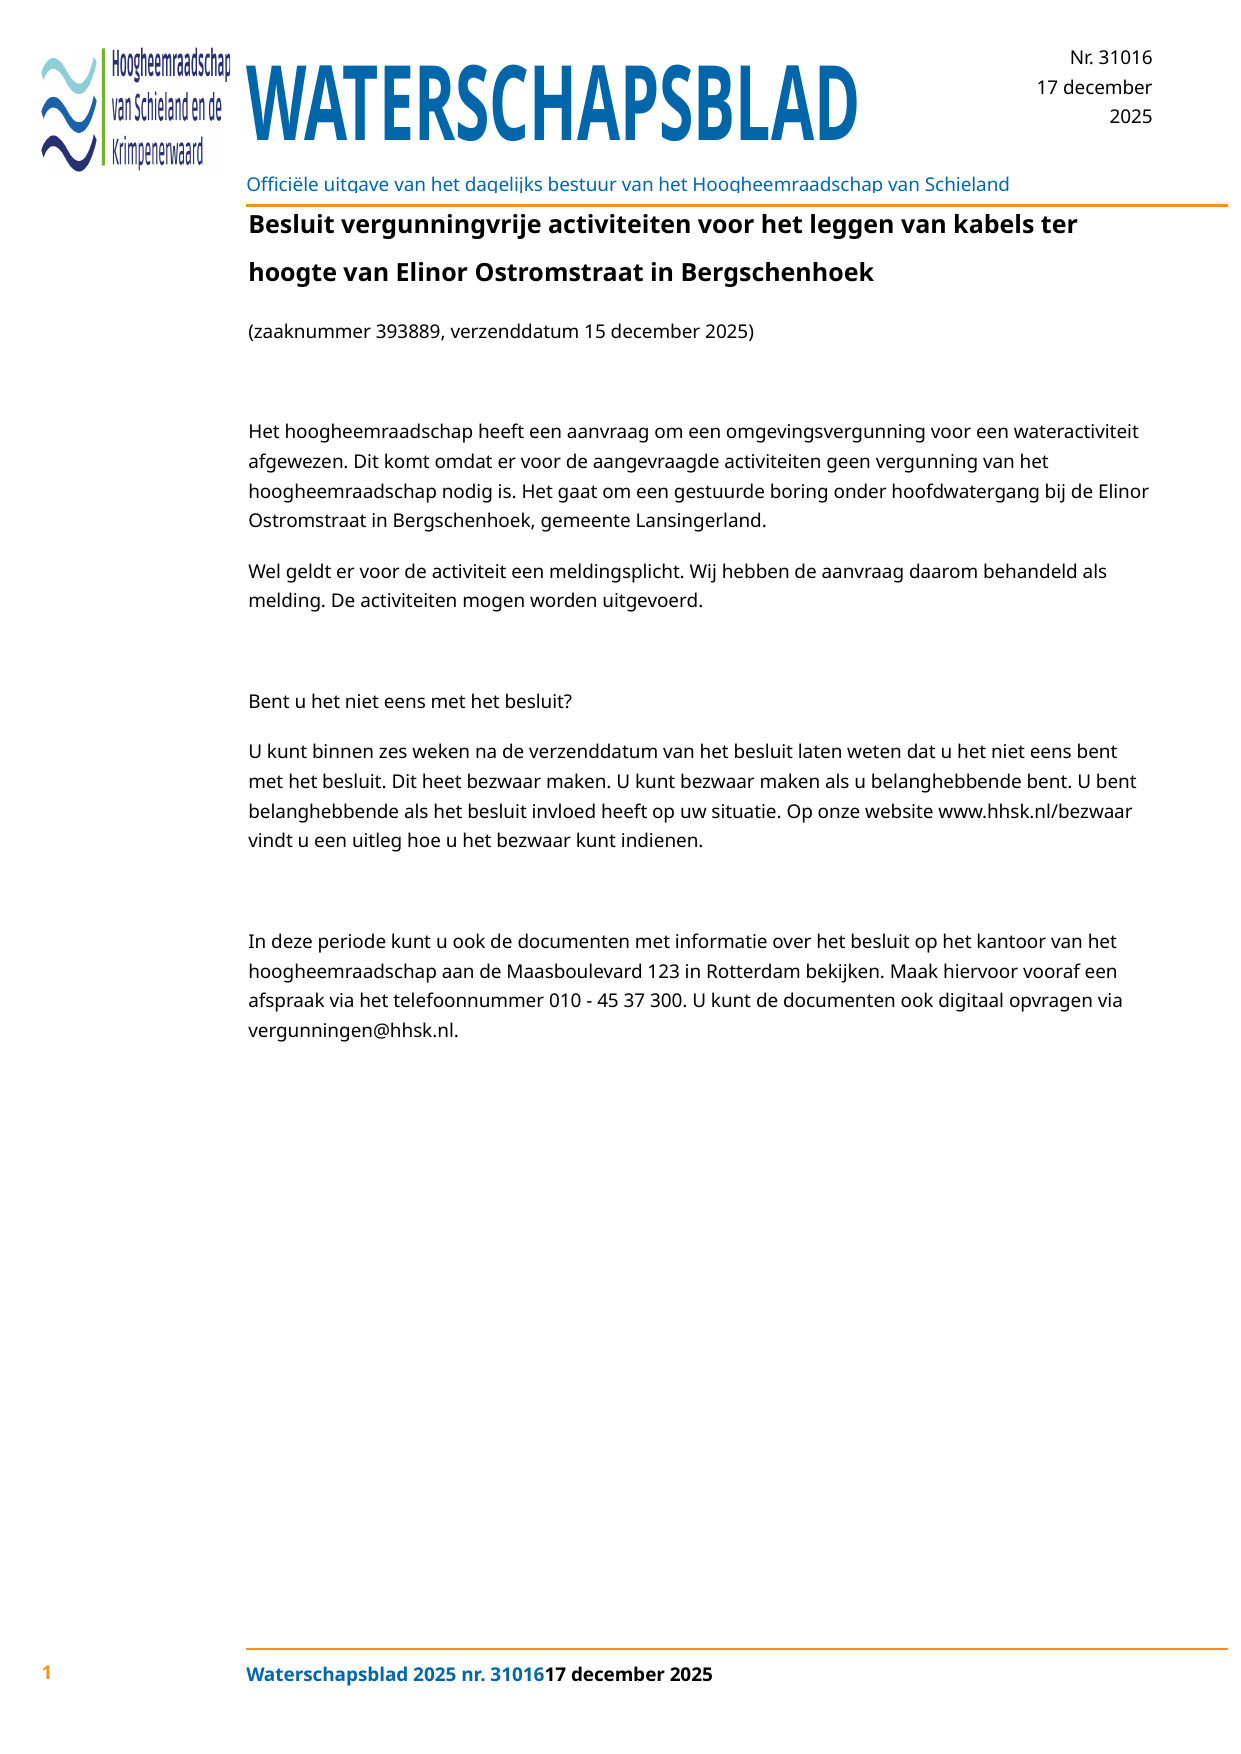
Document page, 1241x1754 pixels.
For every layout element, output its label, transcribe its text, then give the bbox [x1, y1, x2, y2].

text U kunt binnen zes weken na de verzenddatum van het besluit laten weten dat u het niet eens bent met het besluit. Dit heet bezwaar maken. U kunt bezwaar maken als u belanghebbende bent. U bent belanghebbende als het besluit invloed heeft op uw situatie. Op onze website www.hhsk.nl/bezwaar vindt u een uitleg hoe u het bezwaar kunt indienen. [248, 739, 1152, 853]
text Bent u het niet eens met het besluit? [248, 688, 1152, 714]
text (zaaknummer 393889, verzenddatum 15 december 2025) [248, 318, 1152, 344]
text Besluit vergunningvrije activiteiten voor het leggen van kabels ter hoogte van Elinor Ostromstraat in Bergschenhoek [248, 207, 1152, 288]
text Wel geldt er voor de activiteit een meldingsplicht. Wij hebben de aanvraag daarom behandeld als melding. De activiteiten mogen worden uitgevoerd. [248, 558, 1152, 613]
text Het hoogheemraadschap heeft een aanvraag om een omgevingsvergunning voor een wateractiviteit afgewezen. Dit komt omdat er voor de aangevraagde activiteiten geen vergunning van het hoogheemraadschap nodig is. Het gaat om een gestuurde boring onder hoofdwatergang bij de Elinor Ostromstraat in Bergschenhoek, gemeente Lansingerland. [248, 419, 1152, 533]
text In deze periode kunt u ook de documenten met informatie over het besluit op het kantoor van het hoogheemraadschap aan de Maasboulevard 123 in Rotterdam bekijken. Maak hiervoor vooraf een afspraak via het telefoonnummer 010 - 45 37 300. U kunt de documenten ook digitaal opvragen via vergunningen@hhsk.nl. [248, 928, 1152, 1043]
picture [41, 47, 231, 172]
